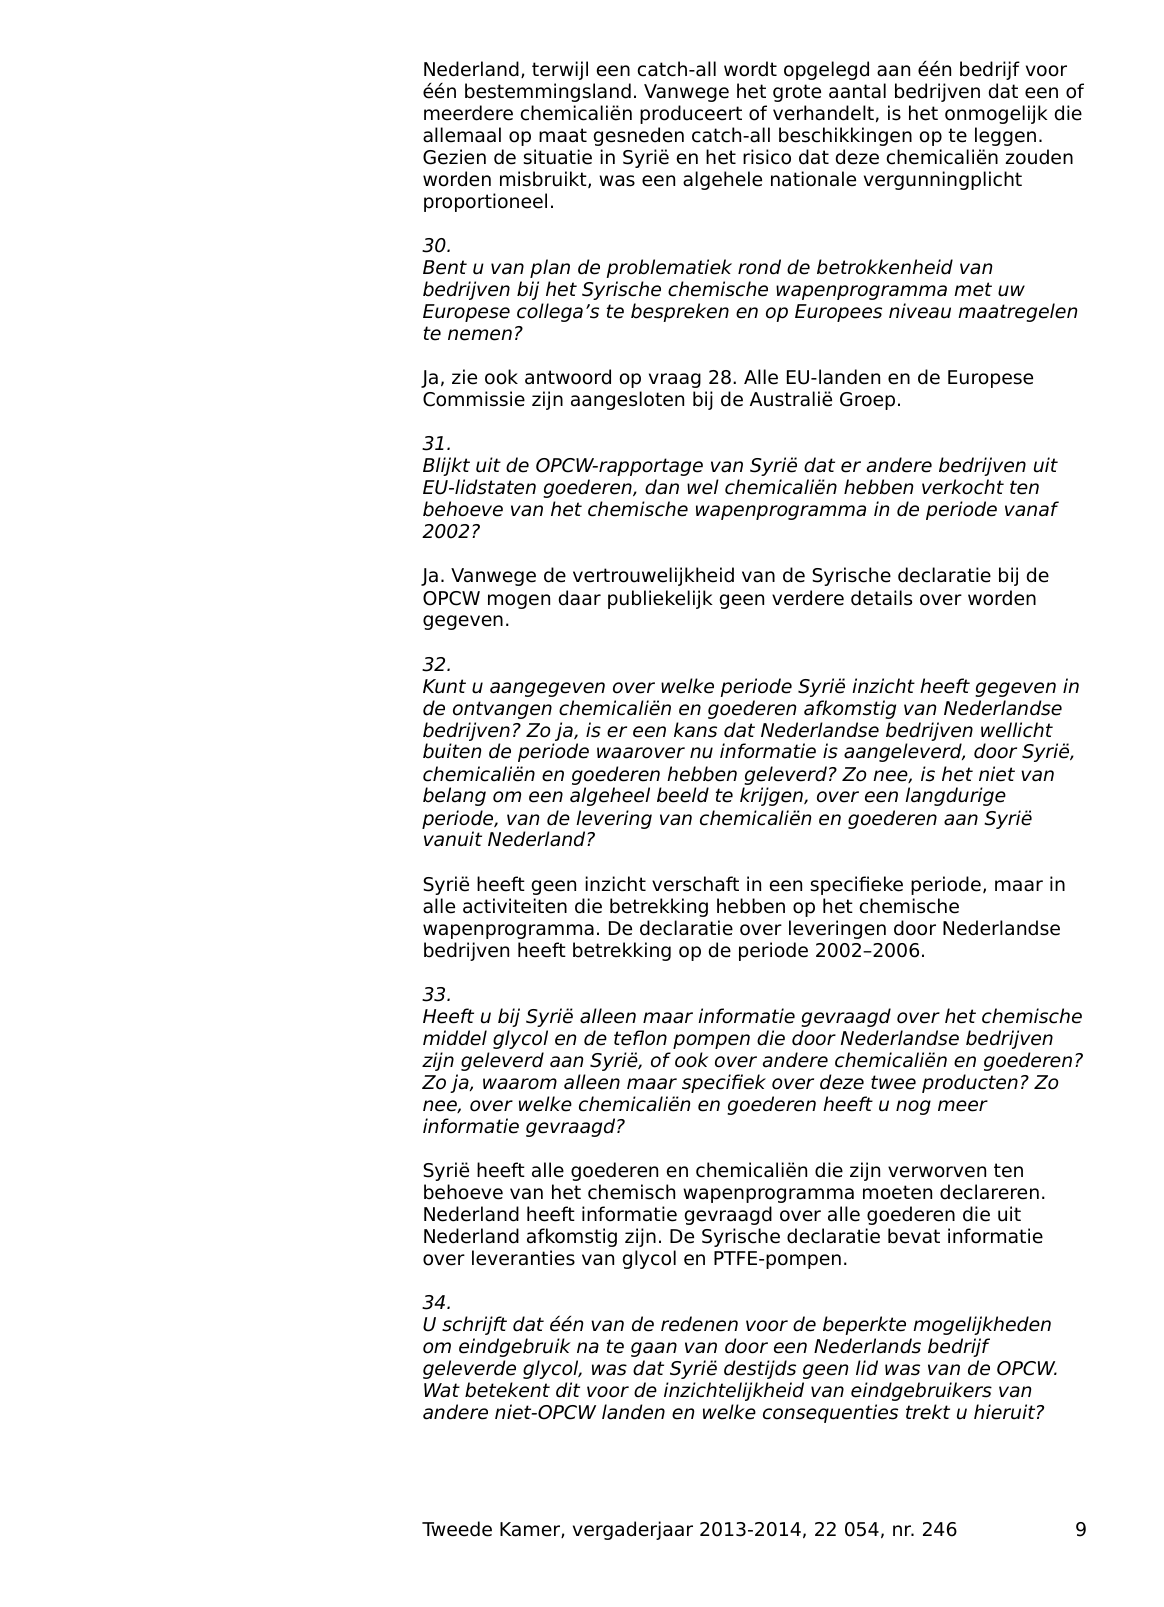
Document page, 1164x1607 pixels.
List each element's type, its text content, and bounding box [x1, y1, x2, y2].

text Blijkt uit de OPCW-rapportage van Syrië dat er andere bedrijven uit EU-lidstaten goederen, dan wel chemicaliën hebben verkocht ten behoeve van het chemische wapenprogramma in de periode vanaf 2002? [422, 455, 1087, 543]
text Ja. Vanwege de vertrouwelijkheid van de Syrische declaratie bij de OPCW mogen daar publiekelijk geen verdere details over worden gegeven. [422, 565, 1087, 631]
text 31. [422, 433, 1087, 455]
text Syrië heeft alle goederen en chemicaliën die zijn verworven ten behoeve van het chemisch wapenprogramma moeten declareren. Nederland heeft informatie gevraagd over alle goederen die uit Nederland afkomstig zijn. De Syrische declaratie bevat informatie over leveranties van glycol en PTFE-pompen. [422, 1160, 1087, 1269]
text U schrijft dat één van de redenen voor de beperkte mogelijkheden om eindgebruik na te gaan van door een Nederlands bedrijf geleverde glycol, was dat Syrië destijds geen lid was van de OPCW. Wat betekent dit voor de inzichtelijkheid van eindgebruikers van andere niet-OPCW landen en welke consequenties trekt u hieruit? [422, 1314, 1087, 1424]
text Heeft u bij Syrië alleen maar informatie gevraagd over het chemische middel glycol en de teflon pompen die door Nederlandse bedrijven zijn geleverd aan Syrië, of ook over andere chemicaliën en goederen? Zo ja, waarom alleen maar specifiek over deze twee producten? Zo nee, over welke chemicaliën en goederen heeft u nog meer informatie gevraagd? [422, 1006, 1087, 1137]
text 32. [422, 653, 1087, 676]
text Syrië heeft geen inzicht verschaft in een specifieke periode, maar in alle activiteiten die betrekking hebben op het chemische wapenprogramma. De declaratie over leveringen door Nederlandse bedrijven heeft betrekking op de periode 2002–2006. [422, 873, 1087, 961]
text Nederland, terwijl een catch-all wordt opgelegd aan één bedrijf voor één bestemmingsland. Vanwege het grote aantal bedrijven dat een of meerdere chemicaliën produceert of verhandelt, is het onmogelijk die allemaal op maat gesneden catch-all beschikkingen op te leggen. Gezien de situatie in Syrië en het risico dat deze chemicaliën zouden worden misbruikt, was een algehele nationale vergunningplicht proportioneel. [422, 59, 1087, 213]
text Bent u van plan de problematiek rond de betrokkenheid van bedrijven bij het Syrische chemische wapenprogramma met uw Europese collega’s te bespreken en op Europees niveau maatregelen te nemen? [422, 257, 1087, 345]
text Kunt u aangegeven over welke periode Syrië inzicht heeft gegeven in de ontvangen chemicaliën en goederen afkomstig van Nederlandse bedrijven? Zo ja, is er een kans dat Nederlandse bedrijven wellicht buiten de periode waarover nu informatie is aangeleverd, door Syrië, chemicaliën en goederen hebben geleverd? Zo nee, is het niet van belang om een algeheel beeld te krijgen, over een langdurige periode, van de levering van chemicaliën en goederen aan Syrië vanuit Nederland? [422, 676, 1087, 851]
text 30. [422, 235, 1087, 257]
text 34. [422, 1292, 1087, 1314]
text 33. [422, 984, 1087, 1006]
text Ja, zie ook antwoord op vraag 28. Alle EU-landen en de Europese Commissie zijn aangesloten bij de Australië Groep. [422, 367, 1087, 411]
